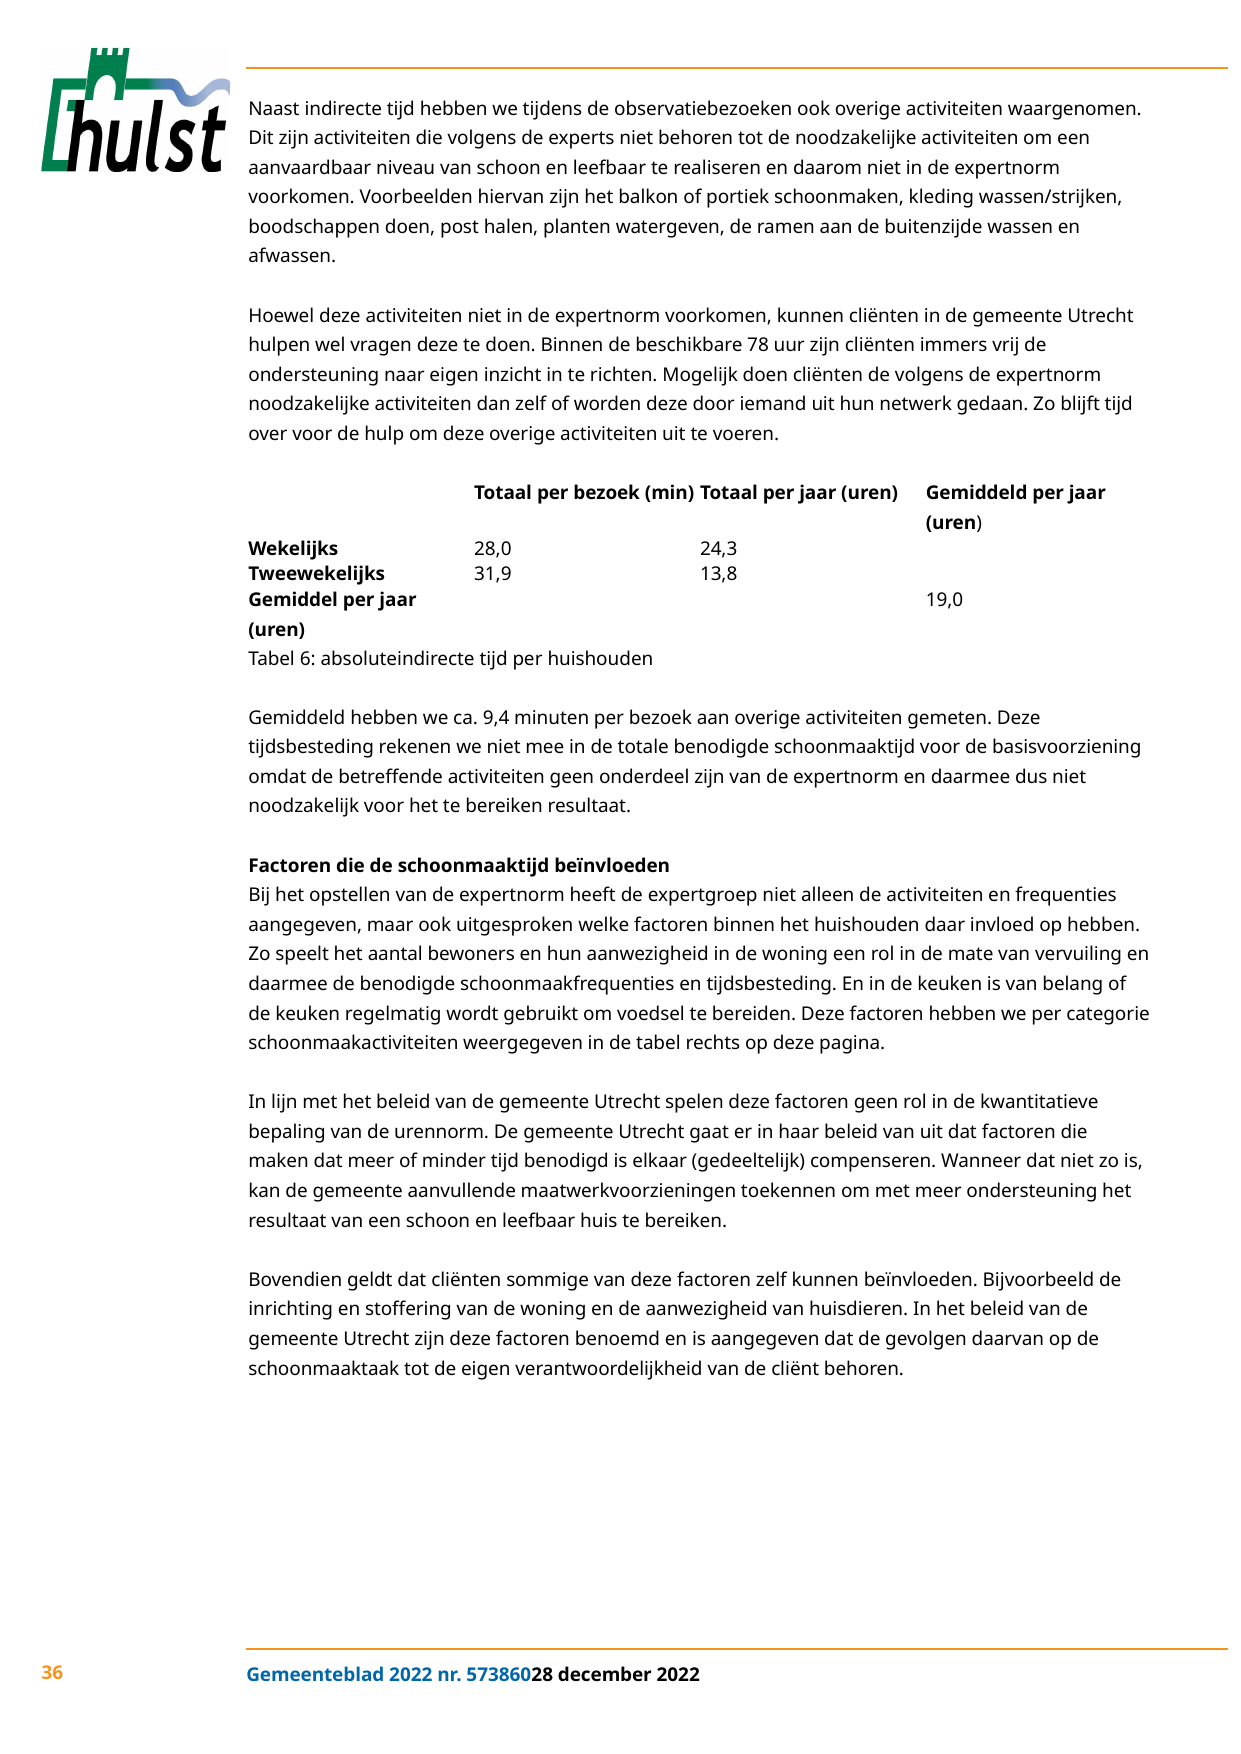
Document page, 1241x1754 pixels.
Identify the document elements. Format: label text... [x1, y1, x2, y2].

text Factoren die de schoonmaaktijd beïnvloeden [248, 852, 1152, 878]
text Tabel 6: absoluteindirecte tijd per huishouden [248, 645, 1152, 671]
table_header [248, 480, 474, 535]
picture [41, 47, 231, 172]
table_header Totaal per bezoek (min) [474, 480, 700, 535]
table_header Gemiddeld per jaar (uren) [926, 480, 1152, 535]
table_header Totaal per jaar (uren) [700, 480, 926, 535]
text Gemiddeld hebben we ca. 9,4 minuten per bezoek aan overige activiteiten gemeten. Deze tijdsbesteding rekenen we niet mee in de totale benodigde schoonmaaktijd voor de basisvoorziening omdat de betreffende activiteiten geen onderdeel zijn van de expertnorm en daarmee dus niet noodzakelijk voor het te bereiken resultaat. [248, 704, 1152, 818]
text Naast indirecte tijd hebben we tijdens de observatiebezoeken ook overige activiteiten waargenomen. Dit zijn activiteiten die volgens de experts niet behoren tot de noodzakelijke activiteiten om een aanvaardbaar niveau van schoon en leefbaar te realiseren en daarom niet in de expertnorm voorkomen. Voorbeelden hiervan zijn het balkon of portiek schoonmaken, kleding wassen/strijken, boodschappen doen, post halen, planten watergeven, de ramen aan de buitenzijde wassen en afwassen. [248, 95, 1152, 268]
table_cell Gemiddel per jaar (uren) [248, 586, 474, 642]
table_cell Wekelijks [248, 535, 474, 561]
table_cell [700, 586, 926, 642]
text Bovendien geldt dat cliënten sommige van deze factoren zelf kunnen beïnvloeden. Bijvoorbeeld de inrichting en stoffering van de woning en de aanwezigheid van huisdieren. In het beleid van de gemeente Utrecht zijn deze factoren benoemd en is aangegeven dat de gevolgen daarvan op de schoonmaaktaak tot de eigen verantwoordelijkheid van de cliënt behoren. [248, 1266, 1152, 1381]
table_cell [474, 586, 700, 642]
table_cell [926, 535, 1152, 561]
table_cell 24,3 [700, 535, 926, 561]
table_cell 19,0 [926, 586, 1152, 642]
table_cell Tweewekelijks [248, 561, 474, 586]
text In lijn met het beleid van de gemeente Utrecht spelen deze factoren geen rol in de kwantitatieve bepaling van de urennorm. De gemeente Utrecht gaat er in haar beleid van uit dat factoren die maken dat meer of minder tijd benodigd is elkaar (gedeeltelijk) compenseren. Wanneer dat niet zo is, kan de gemeente aanvullende maatwerkvoorzieningen toekennen om met meer ondersteuning het resultaat van een schoon en leefbaar huis te bereiken. [248, 1088, 1152, 1233]
table_cell 31,9 [474, 561, 700, 586]
text Bij het opstellen van de expertnorm heeft de expertgroep niet alleen de activiteiten en frequenties aangegeven, maar ook uitgesproken welke factoren binnen het huishouden daar invloed op hebben. Zo speelt het aantal bewoners en hun aanwezigheid in de woning een rol in de mate van vervuiling en daarmee de benodigde schoonmaakfrequenties en tijdsbesteding. En in de keuken is van belang of de keuken regelmatig wordt gebruikt om voedsel te bereiden. Deze factoren hebben we per categorie schoonmaakactiviteiten weergegeven in de tabel rechts op deze pagina. [248, 881, 1152, 1055]
table_cell 28,0 [474, 535, 700, 561]
table_cell [926, 561, 1152, 586]
text Hoewel deze activiteiten niet in de expertnorm voorkomen, kunnen cliënten in de gemeente Utrecht hulpen wel vragen deze te doen. Binnen de beschikbare 78 uur zijn cliënten immers vrij de ondersteuning naar eigen inzicht in te richten. Mogelijk doen cliënten de volgens de expertnorm noodzakelijke activiteiten dan zelf of worden deze door iemand uit hun netwerk gedaan. Zo blijft tijd over voor de hulp om deze overige activiteiten uit te voeren. [248, 302, 1152, 446]
table_cell 13,8 [700, 561, 926, 586]
